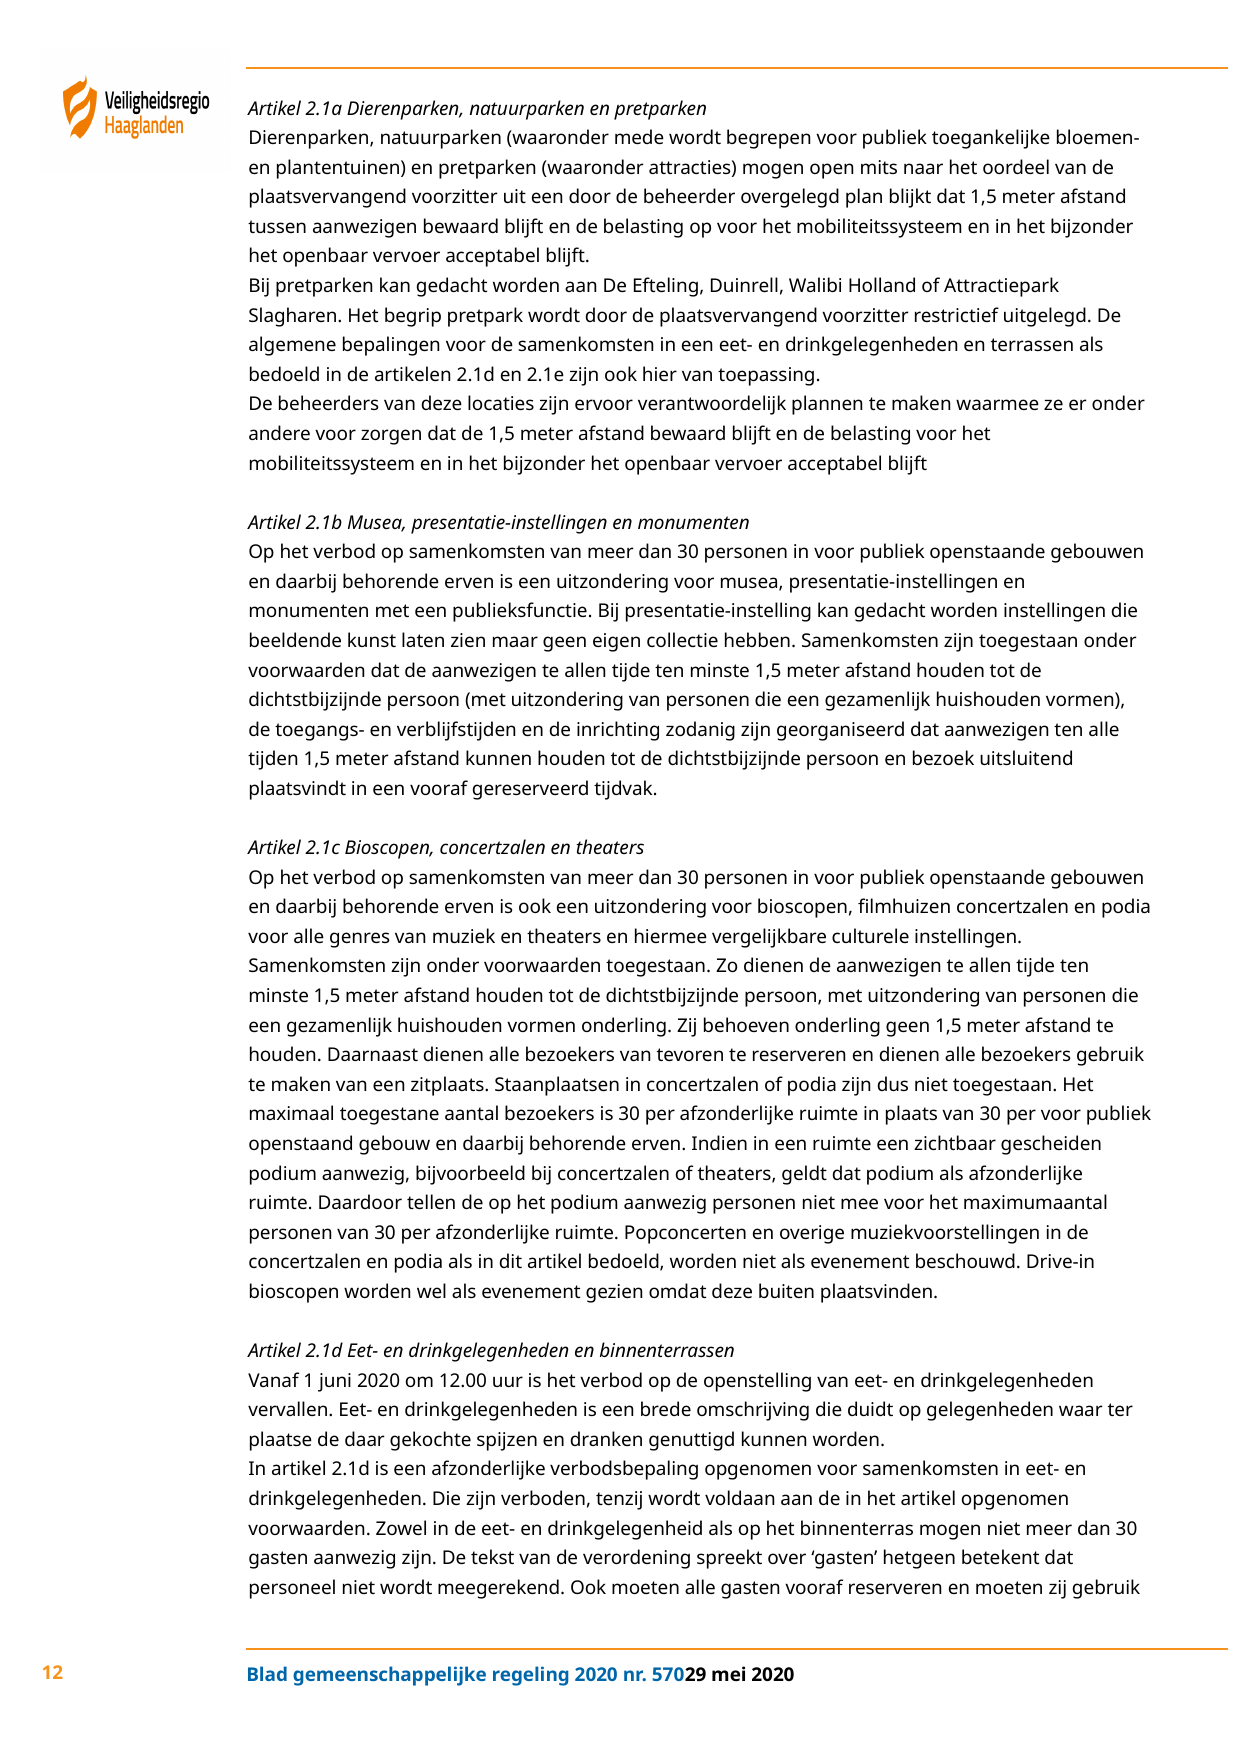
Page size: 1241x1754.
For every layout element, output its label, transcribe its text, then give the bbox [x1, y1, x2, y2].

text Artikel 2.1a Dierenparken, natuurparken en pretparken [248, 95, 1152, 121]
text Dierenparken, natuurparken (waaronder mede wordt begrepen voor publiek toegankelijke bloemen- en plantentuinen) en pretparken (waaronder attracties) mogen open mits naar het oordeel van de plaatsvervangend voorzitter uit een door de beheerder overgelegd plan blijkt dat 1,5 meter afstand tussen aanwezigen bewaard blijft en de belasting op voor het mobiliteitssysteem en in het bijzonder het openbaar vervoer acceptabel blijft. [248, 124, 1152, 268]
text In artikel 2.1d is een afzonderlijke verbodsbepaling opgenomen voor samenkomsten in eet- en drinkgelegenheden. Die zijn verboden, tenzij wordt voldaan aan de in het artikel opgenomen voorwaarden. Zowel in de eet- en drinkgelegenheid als op het binnenterras mogen niet meer dan 30 gasten aanwezig zijn. De tekst van de verordening spreekt over ‘gasten’ hetgeen betekent dat personeel niet wordt meegerekend. Ook moeten alle gasten vooraf reserveren en moeten zij gebruik [248, 1456, 1152, 1600]
text Op het verbod op samenkomsten van meer dan 30 personen in voor publiek openstaande gebouwen en daarbij behorende erven is ook een uitzondering voor bioscopen, filmhuizen concertzalen en podia voor alle genres van muziek en theaters en hiermee vergelijkbare culturele instellingen. Samenkomsten zijn onder voorwaarden toegestaan. Zo dienen de aanwezigen te allen tijde ten minste 1,5 meter afstand houden tot de dichtstbijzijnde persoon, met uitzondering van personen die een gezamenlijk huishouden vormen onderling. Zij behoeven onderling geen 1,5 meter afstand te houden. Daarnaast dienen alle bezoekers van tevoren te reserveren en dienen alle bezoekers gebruik te maken van een zitplaats. Staanplaatsen in concertzalen of podia zijn dus niet toegestaan. Het maximaal toegestane aantal bezoekers is 30 per afzonderlijke ruimte in plaats van 30 per voor publiek openstaand gebouw en daarbij behorende erven. Indien in een ruimte een zichtbaar gescheiden podium aanwezig, bijvoorbeeld bij concertzalen of theaters, geldt dat podium als afzonderlijke ruimte. Daardoor tellen de op het podium aanwezig personen niet mee voor het maximumaantal personen van 30 per afzonderlijke ruimte. Popconcerten en overige muziekvoorstellingen in de concertzalen en podia als in dit artikel bedoeld, worden niet als evenement beschouwd. Drive-in bioscopen worden wel als evenement gezien omdat deze buiten plaatsvinden. [248, 864, 1152, 1304]
text Artikel 2.1c Bioscopen, concertzalen en theaters [248, 834, 1152, 860]
picture [41, 47, 231, 172]
text Artikel 2.1d Eet- en drinkgelegenheden en binnenterrassen [248, 1337, 1152, 1363]
text Bij pretparken kan gedacht worden aan De Efteling, Duinrell, Walibi Holland of Attractiepark Slagharen. Het begrip pretpark wordt door de plaatsvervangend voorzitter restrictief uitgelegd. De algemene bepalingen voor de samenkomsten in een eet- en drinkgelegenheden en terrassen als bedoeld in de artikelen 2.1d en 2.1e zijn ook hier van toepassing. [248, 272, 1152, 387]
text Vanaf 1 juni 2020 om 12.00 uur is het verbod op de openstelling van eet- en drinkgelegenheden vervallen. Eet- en drinkgelegenheden is een brede omschrijving die duidt op gelegenheden waar ter plaatse de daar gekochte spijzen en dranken genuttigd kunnen worden. [248, 1367, 1152, 1452]
text De beheerders van deze locaties zijn ervoor verantwoordelijk plannen te maken waarmee ze er onder andere voor zorgen dat de 1,5 meter afstand bewaard blijft en de belasting voor het mobiliteitssysteem en in het bijzonder het openbaar vervoer acceptabel blijft [248, 391, 1152, 476]
text Op het verbod op samenkomsten van meer dan 30 personen in voor publiek openstaande gebouwen en daarbij behorende erven is een uitzondering voor musea, presentatie-instellingen en monumenten met een publieksfunctie. Bij presentatie-instelling kan gedacht worden instellingen die beeldende kunst laten zien maar geen eigen collectie hebben. Samenkomsten zijn toegestaan onder voorwaarden dat de aanwezigen te allen tijde ten minste 1,5 meter afstand houden tot de dichtstbijzijnde persoon (met uitzondering van personen die een gezamenlijk huishouden vormen), de toegangs- en verblijfstijden en de inrichting zodanig zijn georganiseerd dat aanwezigen ten alle tijden 1,5 meter afstand kunnen houden tot de dichtstbijzijnde persoon en bezoek uitsluitend plaatsvindt in een vooraf gereserveerd tijdvak. [248, 538, 1152, 801]
text Artikel 2.1b Musea, presentatie-instellingen en monumenten [248, 509, 1152, 535]
